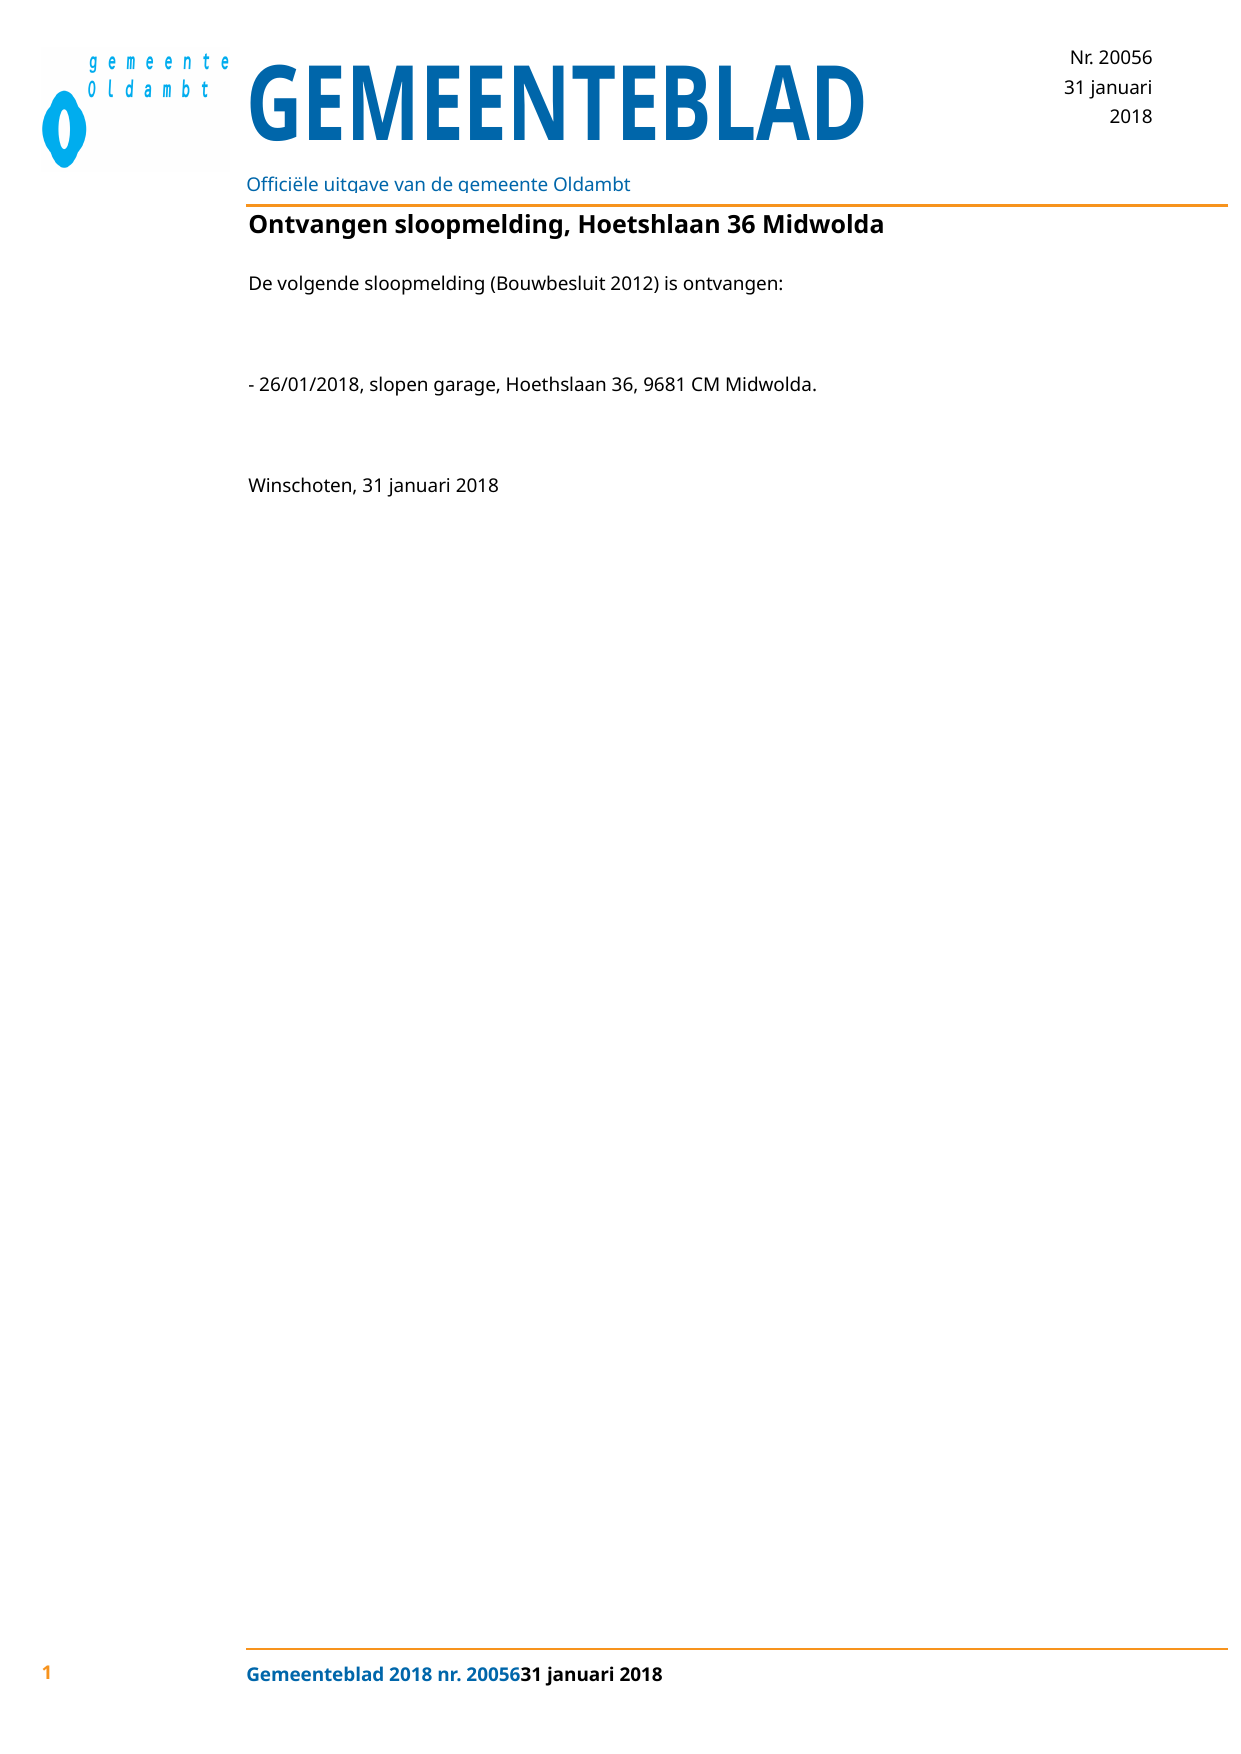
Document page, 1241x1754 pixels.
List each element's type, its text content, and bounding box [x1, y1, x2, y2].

text Winschoten, 31 januari 2018 [248, 472, 1152, 498]
text Ontvangen sloopmelding, Hoetshlaan 36 Midwolda [248, 207, 1152, 241]
picture [41, 47, 231, 172]
text - 26/01/2018, slopen garage, Hoethslaan 36, 9681 CM Midwolda. [248, 371, 1152, 397]
text De volgende sloopmelding (Bouwbesluit 2012) is ontvangen: [248, 270, 1152, 296]
